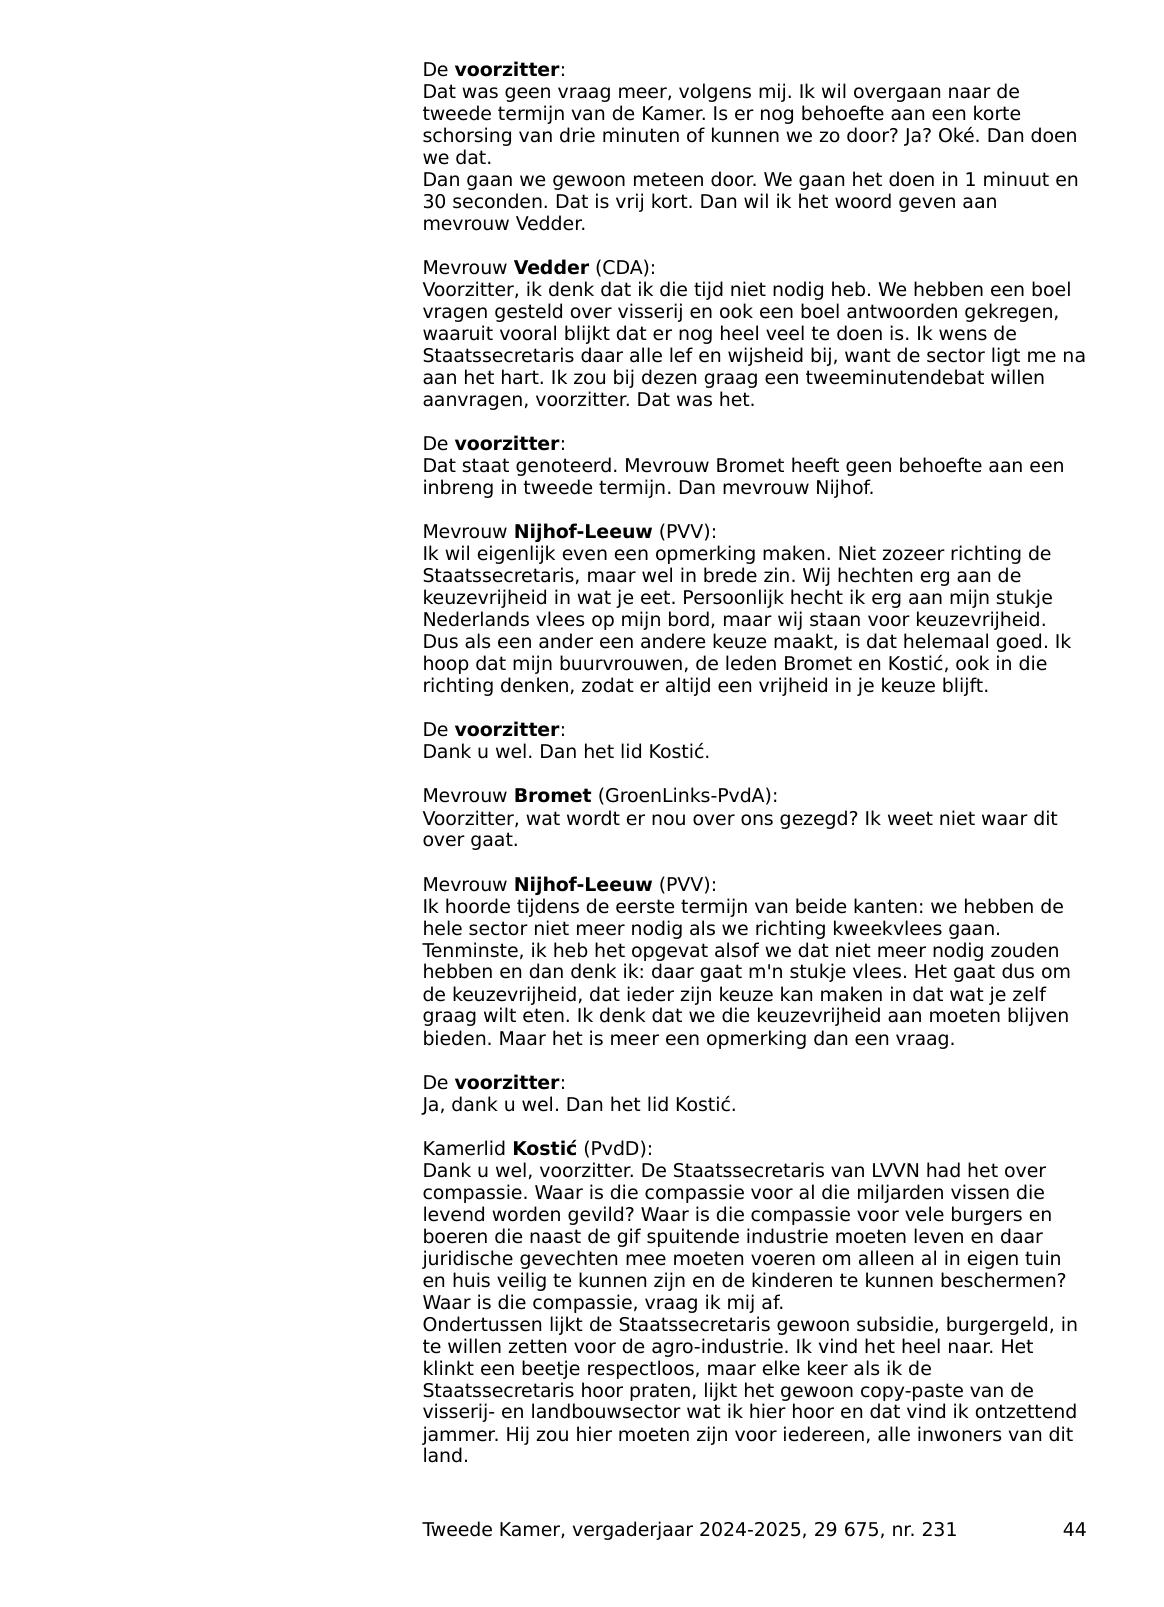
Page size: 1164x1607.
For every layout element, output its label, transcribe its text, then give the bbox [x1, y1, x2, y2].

text Mevrouw Vedder (CDA): [422, 257, 1087, 279]
text De voorzitter: [422, 59, 1087, 81]
text Ik wil eigenlijk even een opmerking maken. Niet zozeer richting de Staatssecretaris, maar wel in brede zin. Wij hechten erg aan de keuzevrijheid in wat je eet. Persoonlijk hecht ik erg aan mijn stukje Nederlands vlees op mijn bord, maar wij staan voor keuzevrijheid. Dus als een ander een andere keuze maakt, is dat helemaal goed. Ik hoop dat mijn buurvrouwen, de leden Bromet en Kostić, ook in die richting denken, zodat er altijd een vrijheid in je keuze blijft. [422, 543, 1087, 697]
text De voorzitter: [422, 433, 1087, 455]
text Dan gaan we gewoon meteen door. We gaan het doen in 1 minuut en 30 seconden. Dat is vrij kort. Dan wil ik het woord geven aan mevrouw Vedder. [422, 169, 1087, 235]
text Ja, dank u wel. Dan het lid Kostić. [422, 1093, 1087, 1116]
text Voorzitter, wat wordt er nou over ons gezegd? Ik weet niet waar dit over gaat. [422, 807, 1087, 851]
text Kamerlid Kostić (PvdD): [422, 1138, 1087, 1160]
text De voorzitter: [422, 1072, 1087, 1093]
text Ondertussen lijkt de Staatssecretaris gewoon subsidie, burgergeld, in te willen zetten voor de agro-industrie. Ik vind het heel naar. Het klinkt een beetje respectloos, maar elke keer als ik de Staatssecretaris hoor praten, lijkt het gewoon copy-paste van de visserij- en landbouwsector wat ik hier hoor en dat vind ik ontzettend jammer. Hij zou hier moeten zijn voor iedereen, alle inwoners van dit land. [422, 1313, 1087, 1467]
text Ik hoorde tijdens de eerste termijn van beide kanten: we hebben de hele sector niet meer nodig als we richting kweekvlees gaan. Tenminste, ik heb het opgevat alsof we dat niet meer nodig zouden hebben en dan denk ik: daar gaat m'n stukje vlees. Het gaat dus om de keuzevrijheid, dat ieder zijn keuze kan maken in dat wat je zelf graag wilt eten. Ik denk dat we die keuzevrijheid aan moeten blijven bieden. Maar het is meer een opmerking dan een vraag. [422, 896, 1087, 1049]
text Mevrouw Bromet (GroenLinks-PvdA): [422, 785, 1087, 807]
text De voorzitter: [422, 719, 1087, 741]
text Mevrouw Nijhof-Leeuw (PVV): [422, 521, 1087, 543]
text Mevrouw Nijhof-Leeuw (PVV): [422, 873, 1087, 896]
text Dank u wel, voorzitter. De Staatssecretaris van LVVN had het over compassie. Waar is die compassie voor al die miljarden vissen die levend worden gevild? Waar is die compassie voor vele burgers en boeren die naast de gif spuitende industrie moeten leven en daar juridische gevechten mee moeten voeren om alleen al in eigen tuin en huis veilig te kunnen zijn en de kinderen te kunnen beschermen? Waar is die compassie, vraag ik mij af. [422, 1160, 1087, 1313]
text Dat staat genoteerd. Mevrouw Bromet heeft geen behoefte aan een inbreng in tweede termijn. Dan mevrouw Nijhof. [422, 455, 1087, 499]
text Voorzitter, ik denk dat ik die tijd niet nodig heb. We hebben een boel vragen gesteld over visserij en ook een boel antwoorden gekregen, waaruit vooral blijkt dat er nog heel veel te doen is. Ik wens de Staatssecretaris daar alle lef en wijsheid bij, want de sector ligt me na aan het hart. Ik zou bij dezen graag een tweeminutendebat willen aanvragen, voorzitter. Dat was het. [422, 279, 1087, 411]
text Dat was geen vraag meer, volgens mij. Ik wil overgaan naar de tweede termijn van de Kamer. Is er nog behoefte aan een korte schorsing van drie minuten of kunnen we zo door? Ja? Oké. Dan doen we dat. [422, 81, 1087, 169]
text Dank u wel. Dan het lid Kostić. [422, 741, 1087, 763]
